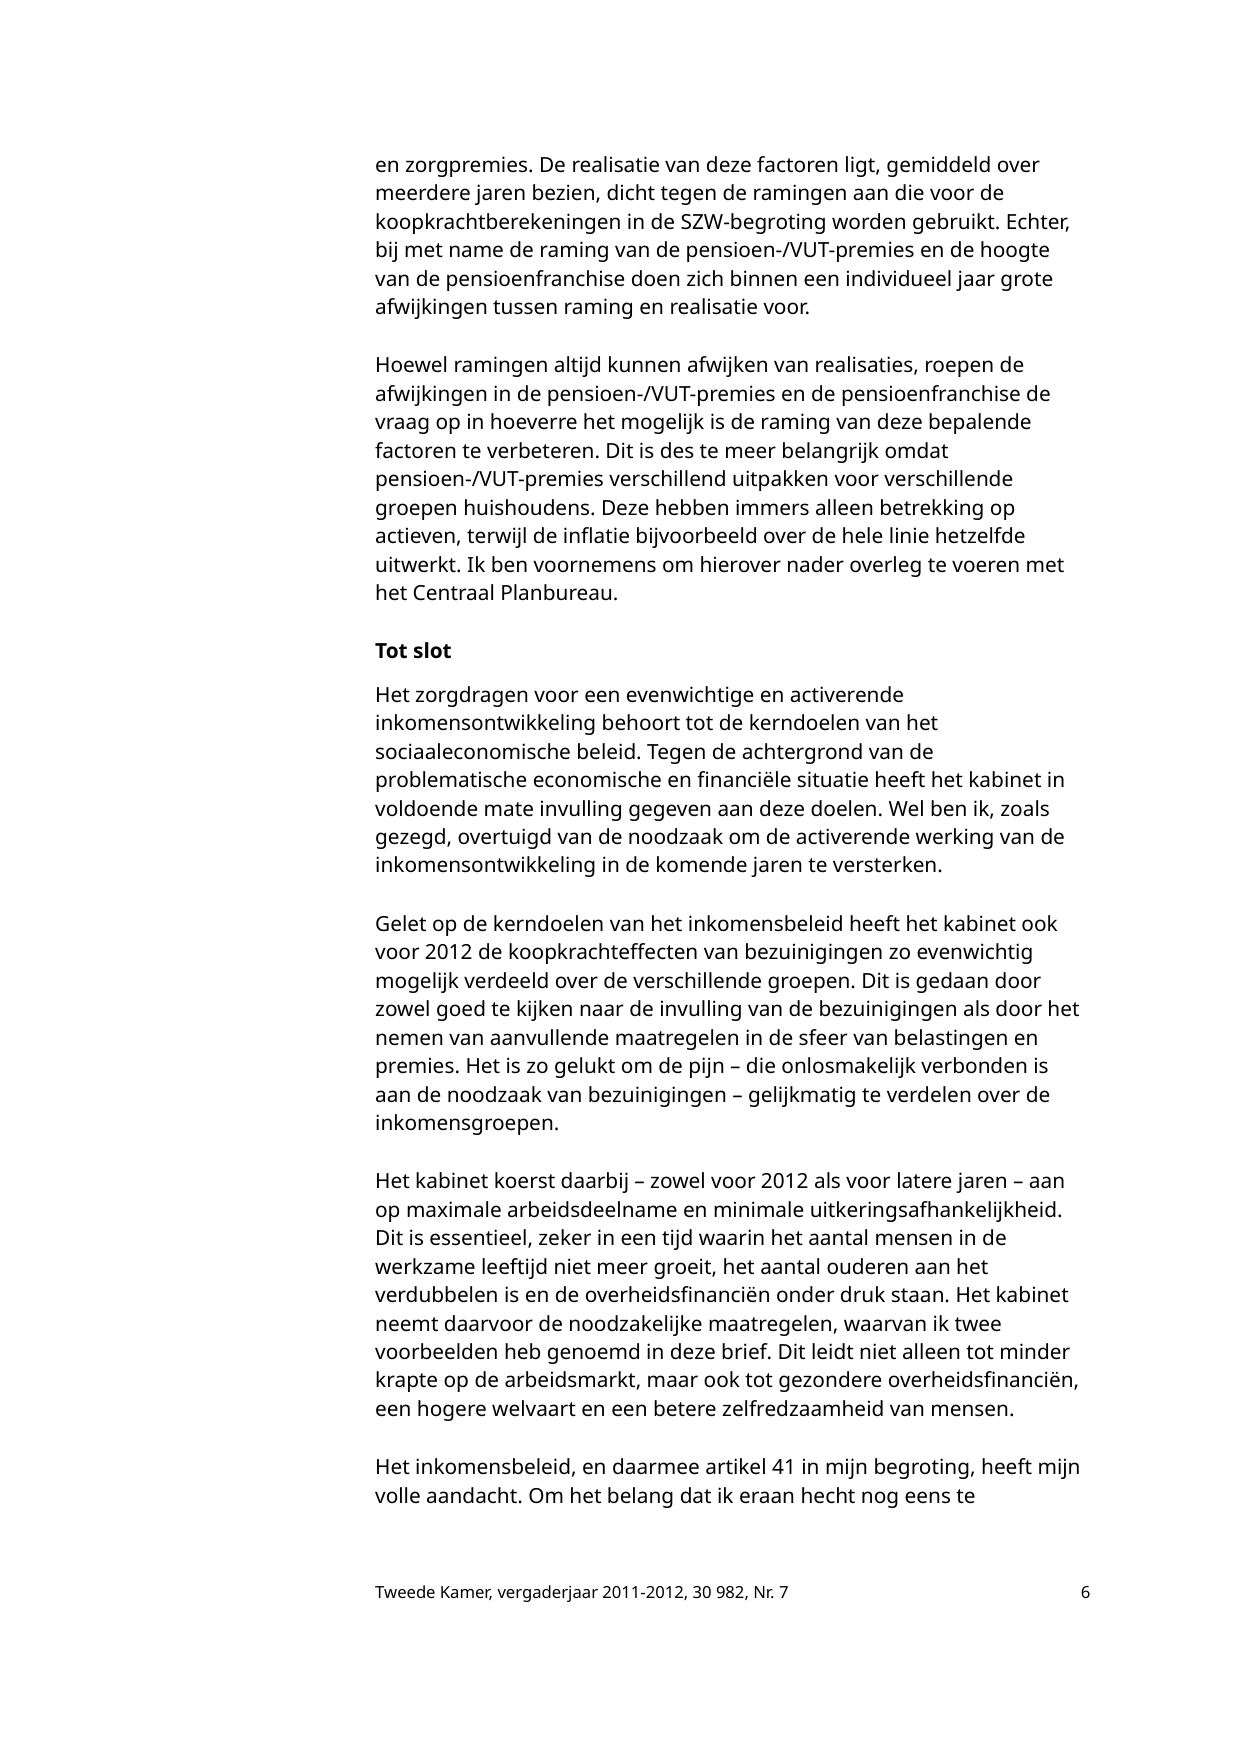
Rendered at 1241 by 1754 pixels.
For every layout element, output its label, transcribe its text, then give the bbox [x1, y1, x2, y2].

text en zorgpremies. De realisatie van deze factoren ligt, gemiddeld over meerdere jaren bezien, dicht tegen de ramingen aan die voor de koopkrachtberekeningen in de SZW-begroting worden gebruikt. Echter, bij met name de raming van de pensioen-/VUT-premies en de hoogte van de pensioenfranchise doen zich binnen een individueel jaar grote afwijkingen tussen raming en realisatie voor. [375, 150, 1090, 321]
text Hoewel ramingen altijd kunnen afwijken van realisaties, roepen de afwijkingen in de pensioen-/VUT-premies en de pensioenfranchise de vraag op in hoeverre het mogelijk is de raming van deze bepalende factoren te verbeteren. Dit is des te meer belangrijk omdat pensioen-/VUT-premies verschillend uitpakken voor verschillende groepen huishoudens. Deze hebben immers alleen betrekking op actieven, terwijl de inflatie bijvoorbeeld over de hele linie hetzelfde uitwerkt. Ik ben voornemens om hierover nader overleg te voeren met het Centraal Planbureau. [375, 351, 1090, 607]
text Het inkomensbeleid, en daarmee artikel 41 in mijn begroting, heeft mijn volle aandacht. Om het belang dat ik eraan hecht nog eens te [375, 1452, 1090, 1509]
text Gelet op de kerndoelen van het inkomensbeleid heeft het kabinet ook voor 2012 de koopkrachteffecten van bezuinigingen zo evenwichtig mogelijk verdeeld over de verschillende groepen. Dit is gedaan door zowel goed te kijken naar de invulling van de bezuinigingen als door het nemen van aanvullende maatregelen in de sfeer van belastingen en premies. Het is zo gelukt om de pijn – die onlosmakelijk verbonden is aan de noodzaak van bezuinigingen – gelijkmatig te verdelen over de inkomensgroepen. [375, 909, 1090, 1137]
text Het kabinet koerst daarbij – zowel voor 2012 als voor latere jaren – aan op maximale arbeidsdeelname en minimale uitkeringsafhankelijkheid. Dit is essentieel, zeker in een tijd waarin het aantal mensen in de werkzame leeftijd niet meer groeit, het aantal ouderen aan het verdubbelen is en de overheidsfinanciën onder druk staan. Het kabinet neemt daarvoor de noodzakelijke maatregelen, waarvan ik twee voorbeelden heb genoemd in deze brief. Dit leidt niet alleen tot minder krapte op de arbeidsmarkt, maar ook tot gezondere overheidsfinanciën, een hogere welvaart en een betere zelfredzaamheid van mensen. [375, 1167, 1090, 1422]
text Het zorgdragen voor een evenwichtige en activerende inkomensontwikkeling behoort tot de kerndoelen van het sociaaleconomische beleid. Tegen de achtergrond van de problematische economische en financiële situatie heeft het kabinet in voldoende mate invulling gegeven aan deze doelen. Wel ben ik, zoals gezegd, overtuigd van de noodzaak om de activerende werking van de inkomensontwikkeling in de komende jaren te versterken. [375, 680, 1090, 879]
text Tot slot [375, 637, 1090, 665]
